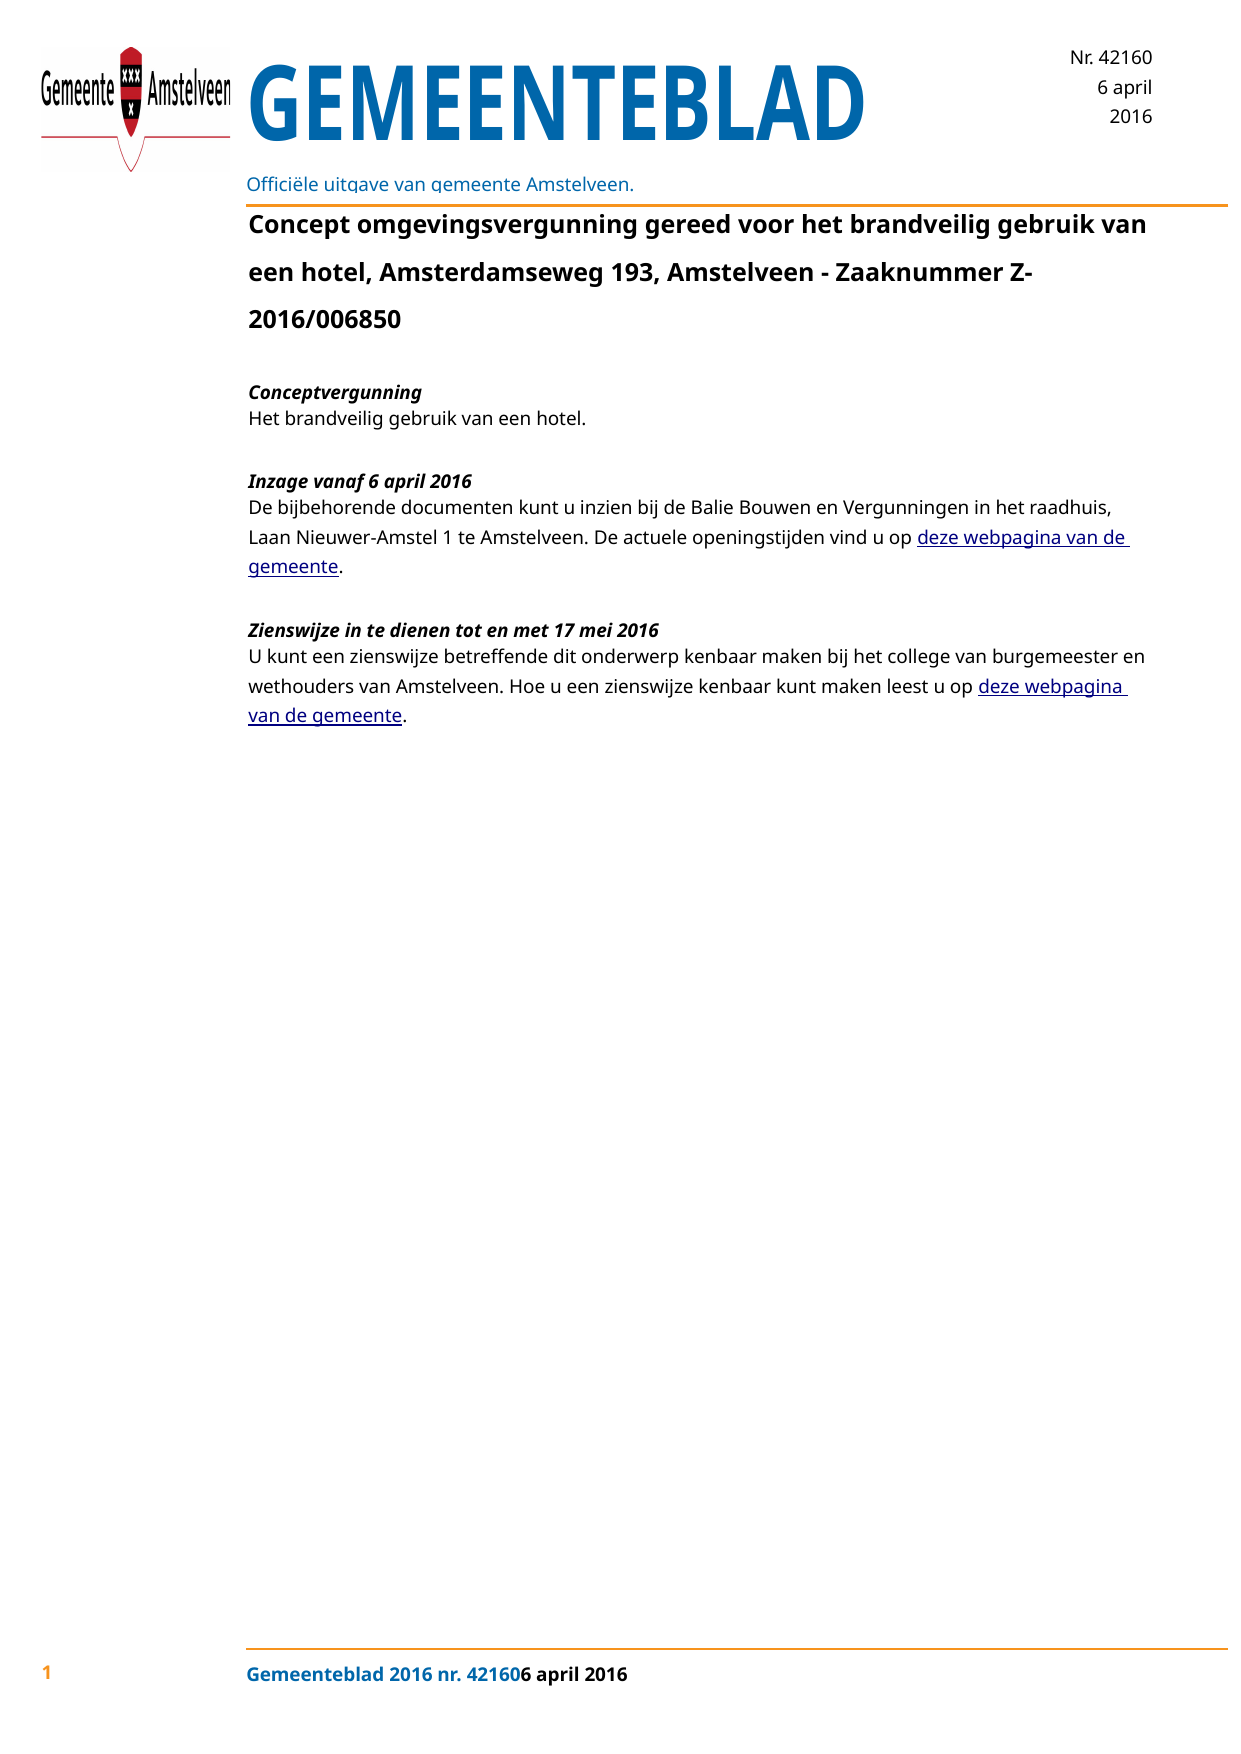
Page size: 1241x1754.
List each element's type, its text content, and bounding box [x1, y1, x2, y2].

text Zienswijze in te dienen tot en met 17 mei 2016 [248, 618, 1152, 643]
text U kunt een zienswijze betreffende dit onderwerp kenbaar maken bij het college van burgemeester en wethouders van Amstelveen. Hoe u een zienswijze kenbaar kunt maken leest u op deze webpagina van de gemeente. [248, 643, 1152, 728]
text Concept omgevingsvergunning gereed voor het brandveilig gebruik van een hotel, Amsterdamseweg 193, Amstelveen - Zaaknummer Z-2016/006850 [248, 207, 1152, 336]
text De bijbehorende documenten kunt u inzien bij de Balie Bouwen en Vergunningen in het raadhuis, Laan Nieuwer-Amstel 1 te Amstelveen. De actuele openingstijden vind u op deze webpagina van de gemeente. [248, 494, 1152, 579]
text Inzage vanaf 6 april 2016 [248, 469, 1152, 494]
picture [41, 47, 231, 172]
text Conceptvergunning [248, 379, 1152, 405]
text Het brandveilig gebruik van een hotel. [248, 405, 1152, 431]
